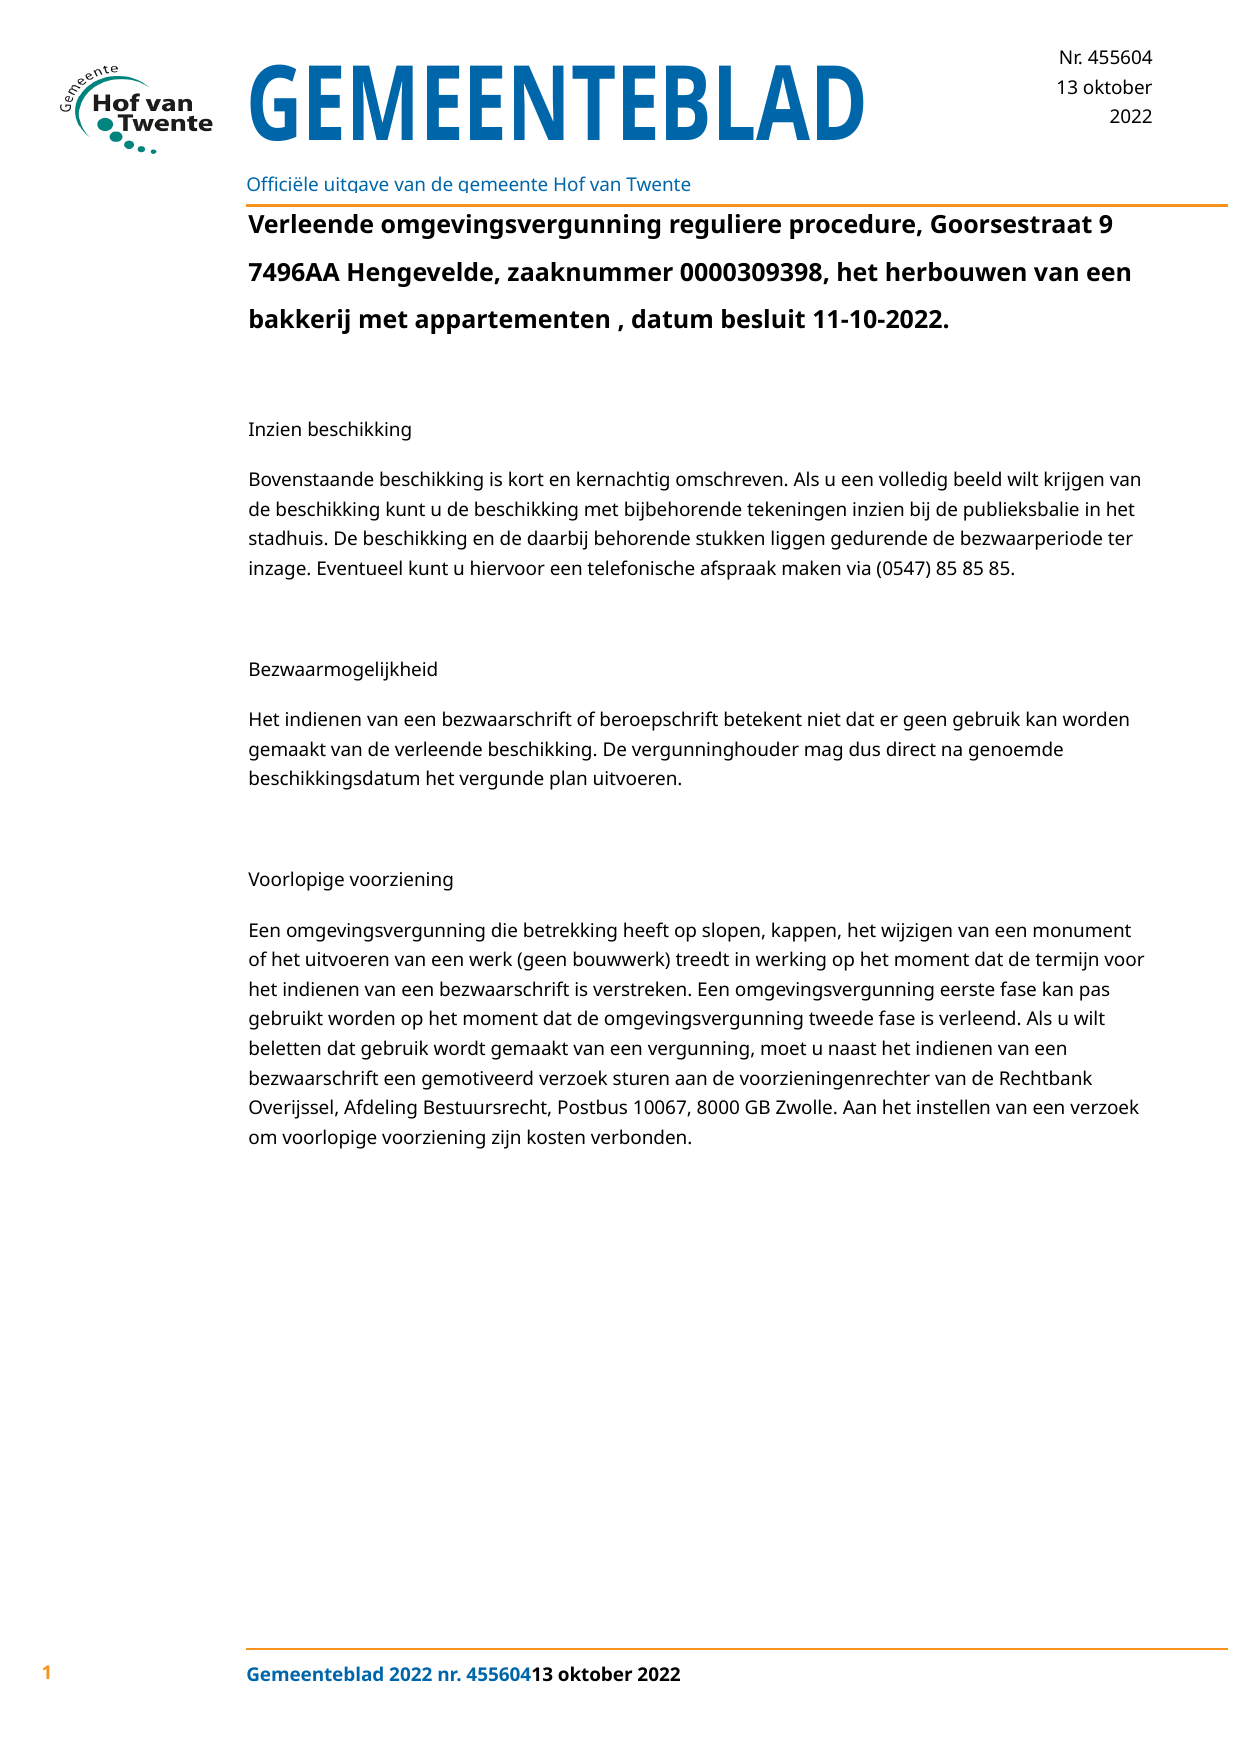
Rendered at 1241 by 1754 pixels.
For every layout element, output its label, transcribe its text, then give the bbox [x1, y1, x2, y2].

text Voorlopige voorziening [248, 866, 1152, 892]
text Verleende omgevingsvergunning reguliere procedure, Goorsestraat 9 7496AA Hengevelde, zaaknummer 0000309398, het herbouwen van een bakkerij met appartementen , datum besluit 11-10-2022. [248, 207, 1152, 336]
text Het indienen van een bezwaarschrift of beroepschrift betekent niet dat er geen gebruik kan worden gemaakt van de verleende beschikking. De vergunninghouder mag dus direct na genoemde beschikkingsdatum het vergunde plan uitvoeren. [248, 706, 1152, 791]
text Bovenstaande beschikking is kort en kernachtig omschreven. Als u een volledig beeld wilt krijgen van de beschikking kunt u de beschikking met bijbehorende tekeningen inzien bij de publieksbalie in het stadhuis. De beschikking en de daarbij behorende stukken liggen gedurende de bezwaarperiode ter inzage. Eventueel kunt u hiervoor een telefonische afspraak maken via (0547) 85 85 85. [248, 466, 1152, 581]
picture [41, 47, 231, 172]
text Een omgevingsvergunning die betrekking heeft op slopen, kappen, het wijzigen van een monument of het uitvoeren van een werk (geen bouwwerk) treedt in werking op het moment dat de termijn voor het indienen van een bezwaarschrift is verstreken. Een omgevingsvergunning eerste fase kan pas gebruikt worden op het moment dat de omgevingsvergunning tweede fase is verleend. Als u wilt beletten dat gebruik wordt gemaakt van een vergunning, moet u naast het indienen van een bezwaarschrift een gemotiveerd verzoek sturen aan de voorzieningenrechter van de Rechtbank Overijssel, Afdeling Bestuursrecht, Postbus 10067, 8000 GB Zwolle. Aan het instellen van een verzoek om voorlopige voorziening zijn kosten verbonden. [248, 917, 1152, 1149]
text Inzien beschikking [248, 416, 1152, 442]
text Bezwaarmogelijkheid [248, 656, 1152, 682]
